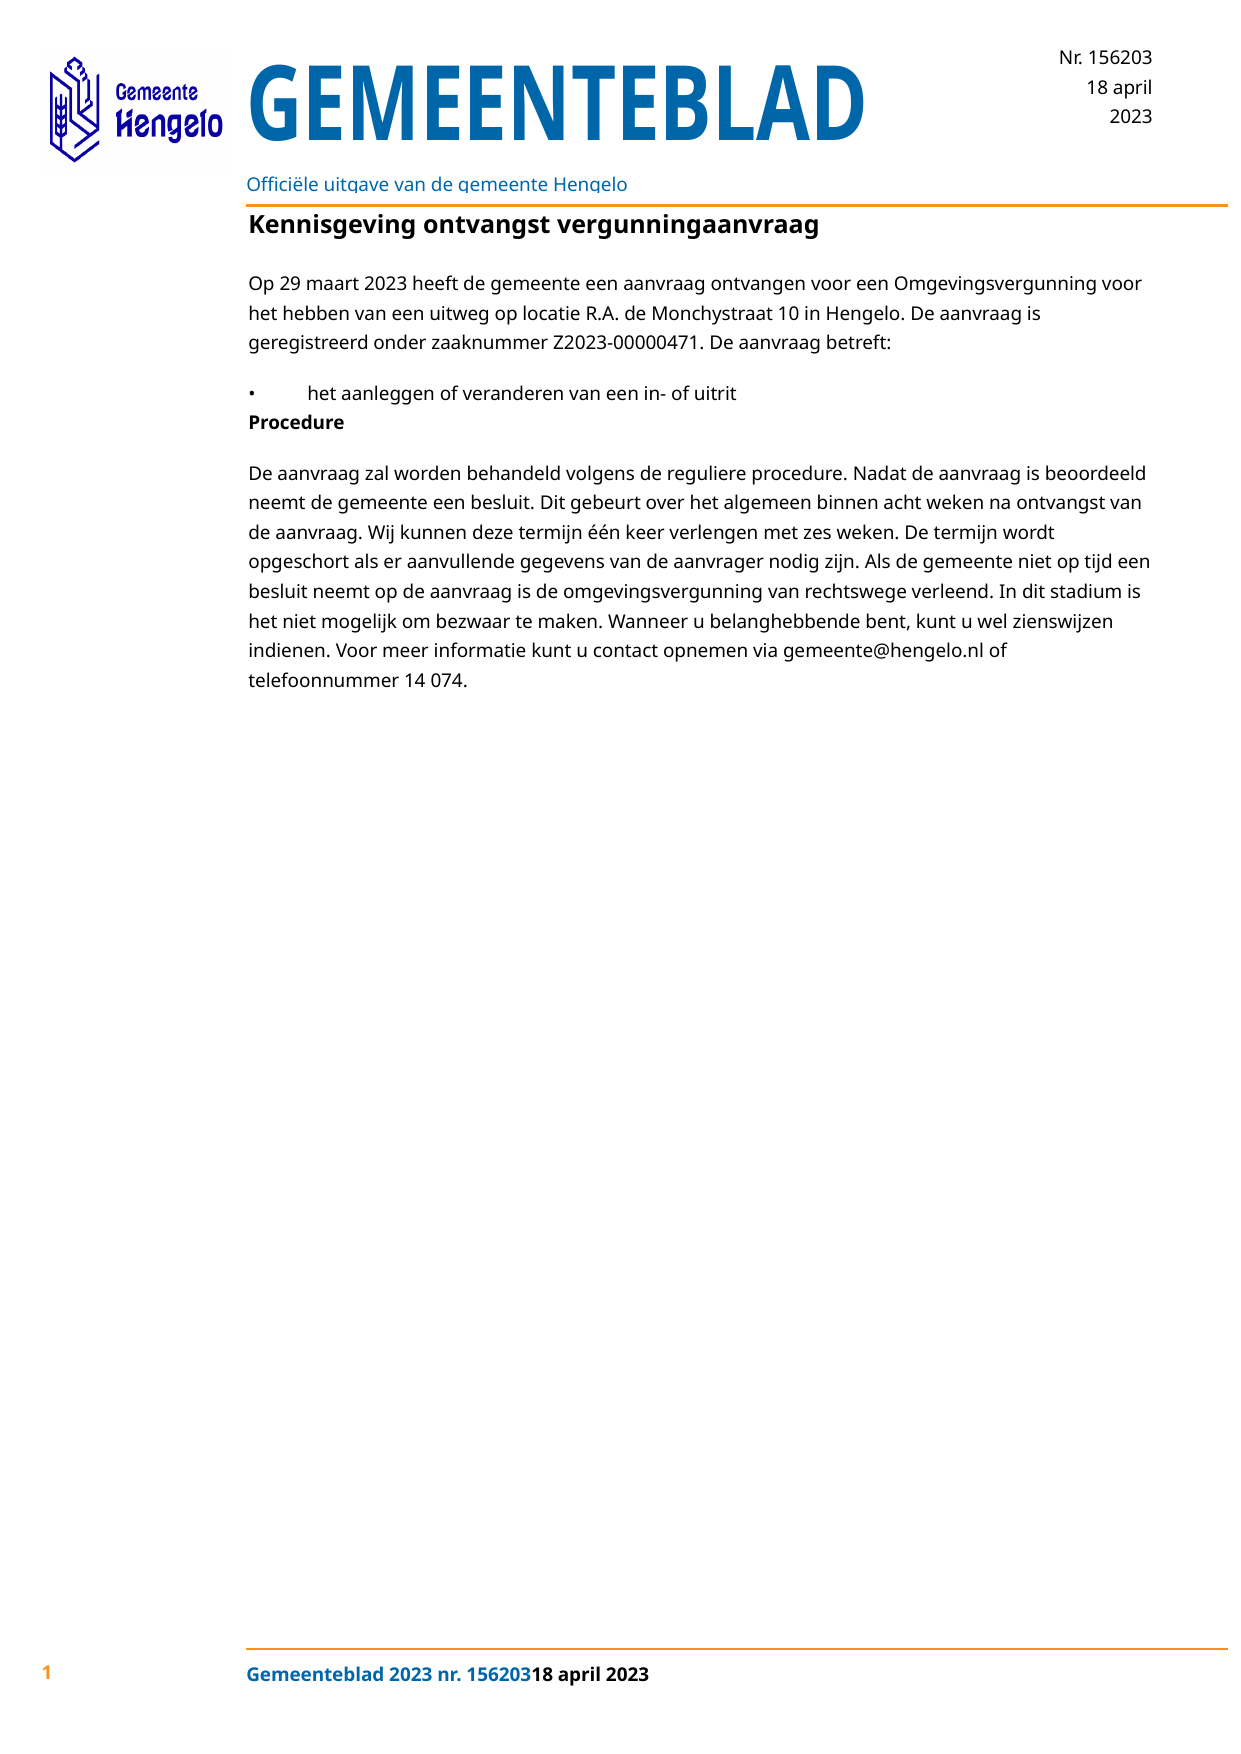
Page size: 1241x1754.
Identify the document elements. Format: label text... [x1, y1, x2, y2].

text Kennisgeving ontvangst vergunningaanvraag [248, 207, 1152, 241]
text Op 29 maart 2023 heeft de gemeente een aanvraag ontvangen voor een Omgevingsvergunning voor het hebben van een uitweg op locatie R.A. de Monchystraat 10 in Hengelo. De aanvraag is geregistreerd onder zaaknummer Z2023-00000471. De aanvraag betreft: [248, 270, 1152, 355]
picture [41, 47, 231, 172]
text De aanvraag zal worden behandeld volgens de reguliere procedure. Nadat de aanvraag is beoordeeld neemt de gemeente een besluit. Dit gebeurt over het algemeen binnen acht weken na ontvangst van de aanvraag. Wij kunnen deze termijn één keer verlengen met zes weken. De termijn wordt opgeschort als er aanvullende gegevens van de aanvrager nodig zijn. Als de gemeente niet op tijd een besluit neemt op de aanvraag is de omgevingsvergunning van rechtswege verleend. In dit stadium is het niet mogelijk om bezwaar te maken. Wanneer u belanghebbende bent, kunt u wel zienswijzen indienen. Voor meer informatie kunt u contact opnemen via gemeente@hengelo.nl of telefoonnummer 14 074. [248, 460, 1152, 693]
text Procedure [248, 409, 1152, 435]
list het aanleggen of veranderen van een in- of uitrit [248, 380, 1152, 406]
